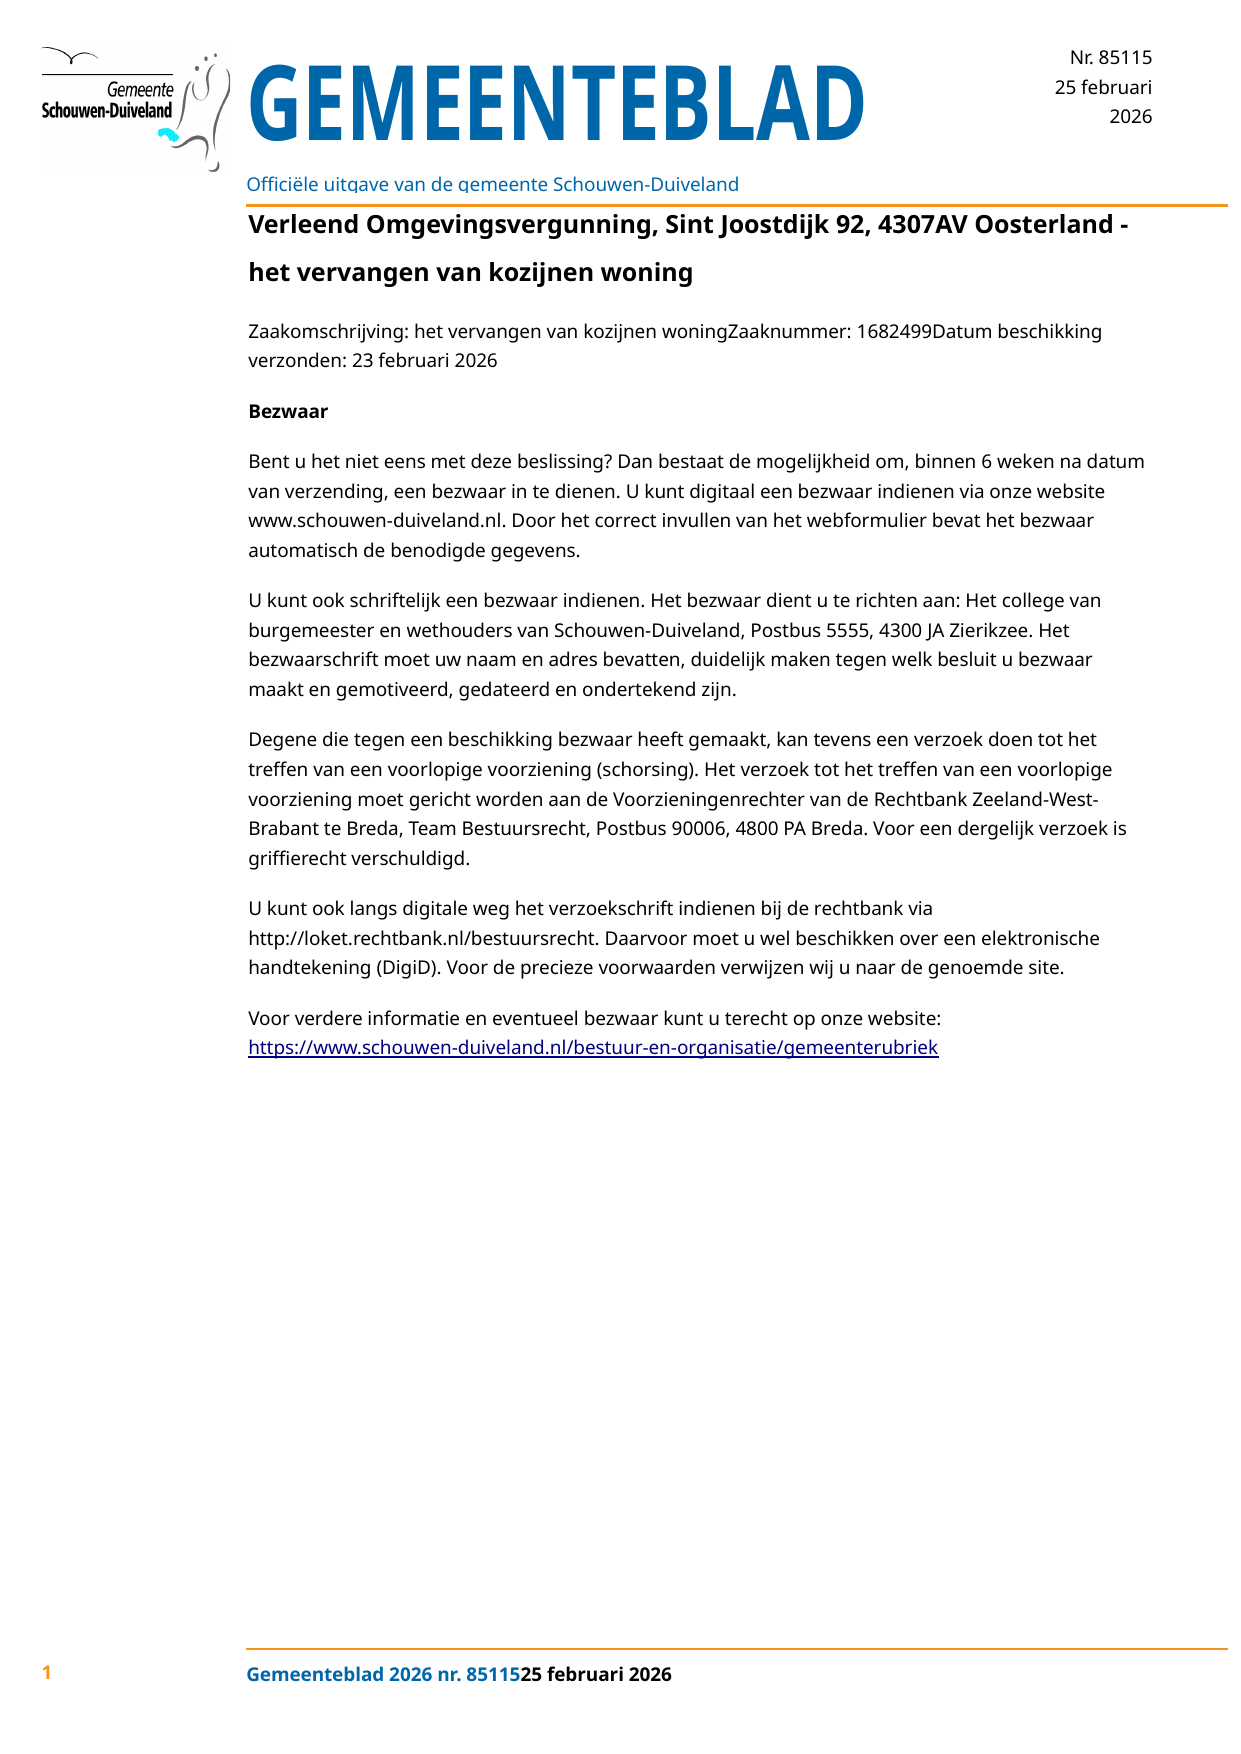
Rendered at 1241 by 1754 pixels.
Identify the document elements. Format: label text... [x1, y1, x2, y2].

text Zaakomschrijving: het vervangen van kozijnen woningZaaknummer: 1682499Datum beschikking verzonden: 23 februari 2026 [248, 318, 1152, 373]
text Verleend Omgevingsvergunning, Sint Joostdijk 92, 4307AV Oosterland - het vervangen van kozijnen woning [248, 207, 1152, 288]
text Bent u het niet eens met deze beslissing? Dan bestaat de mogelijkheid om, binnen 6 weken na datum van verzending, een bezwaar in te dienen. U kunt digitaal een bezwaar indienen via onze website www.schouwen-duiveland.nl. Door het correct invullen van het webformulier bevat het bezwaar automatisch de benodigde gegevens. [248, 448, 1152, 563]
text U kunt ook schriftelijk een bezwaar indienen. Het bezwaar dient u te richten aan: Het college van burgemeester en wethouders van Schouwen-Duiveland, Postbus 5555, 4300 JA Zierikzee. Het bezwaarschrift moet uw naam en adres bevatten, duidelijk maken tegen welk besluit u bezwaar maakt en gemotiveerd, gedateerd en ondertekend zijn. [248, 587, 1152, 702]
text U kunt ook langs digitale weg het verzoekschrift indienen bij de rechtbank via http://loket.rechtbank.nl/bestuursrecht. Daarvoor moet u wel beschikken over een elektronische handtekening (DigiD). Voor de precieze voorwaarden verwijzen wij u naar de genoemde site. [248, 895, 1152, 980]
text Voor verdere informatie en eventueel bezwaar kunt u terecht op onze website: https://www.schouwen-duiveland.nl/bestuur-en-organisatie/gemeenterubriek [248, 1005, 1152, 1060]
text Degene die tegen een beschikking bezwaar heeft gemaakt, kan tevens een verzoek doen tot het treffen van een voorlopige voorziening (schorsing). Het verzoek tot het treffen van een voorlopige voorziening moet gericht worden aan de Voorzieningenrechter van de Rechtbank Zeeland-West-Brabant te Breda, Team Bestuursrecht, Postbus 90006, 4800 PA Breda. Voor een dergelijk verzoek is griffierecht verschuldigd. [248, 727, 1152, 871]
text Bezwaar [248, 398, 1152, 424]
picture [41, 47, 231, 172]
